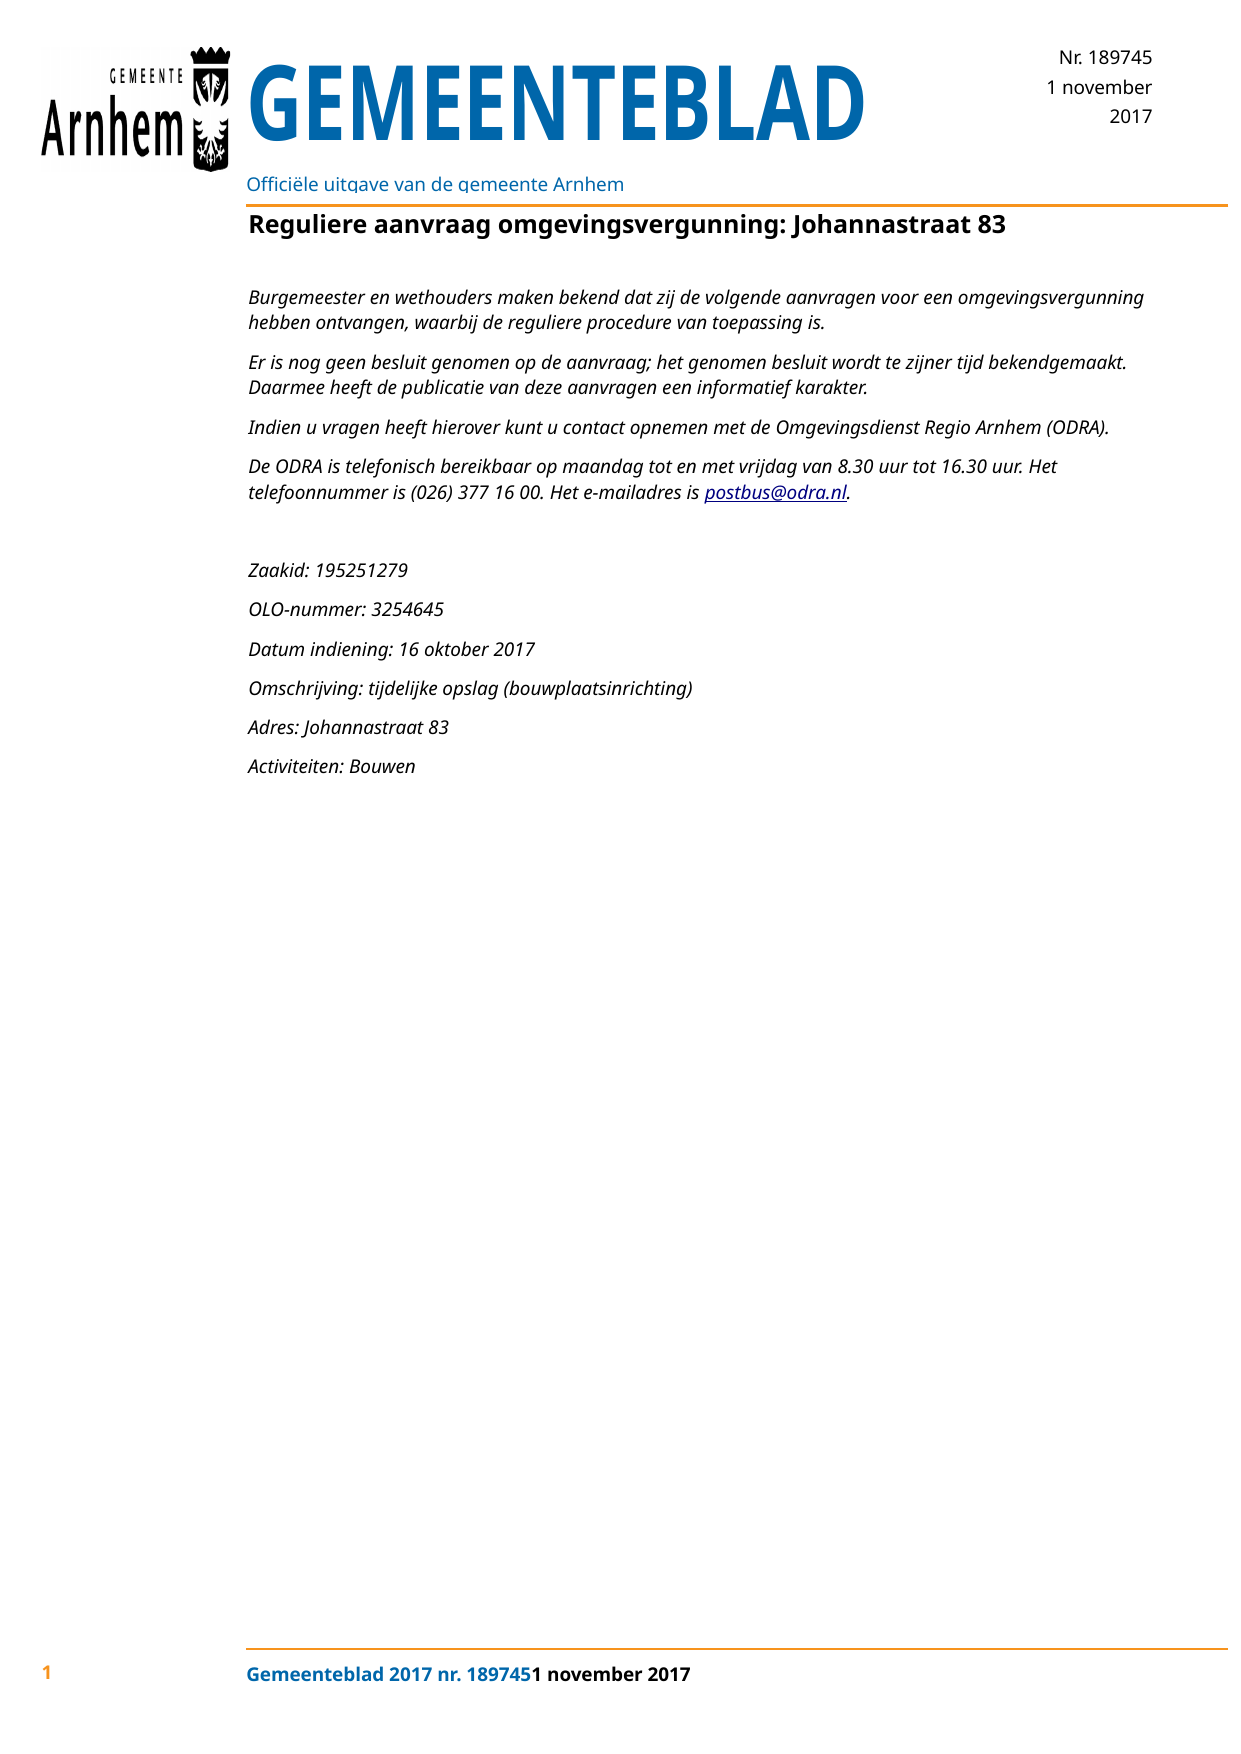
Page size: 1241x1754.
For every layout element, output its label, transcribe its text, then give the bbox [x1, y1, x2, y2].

text Er is nog geen besluit genomen op de aanvraag; het genomen besluit wordt te zijner tijd bekendgemaakt. Daarmee heeft de publicatie van deze aanvragen een informatief karakter. [248, 349, 1152, 400]
text Omschrijving: tijdelijke opslag (bouwplaatsinrichting) [248, 675, 1152, 701]
text Indien u vragen heeft hierover kunt u contact opnemen met de Omgevingsdienst Regio Arnhem (ODRA). [248, 414, 1152, 439]
text Reguliere aanvraag omgevingsvergunning: Johannastraat 83 [248, 207, 1152, 241]
picture [41, 47, 231, 172]
text Zaakid: 195251279 [248, 557, 1152, 583]
text Burgemeester en wethouders maken bekend dat zij de volgende aanvragen voor een omgevingsvergunning hebben ontvangen, waarbij de reguliere procedure van toepassing is. [248, 284, 1152, 335]
text Activiteiten: Bouwen [248, 754, 1152, 779]
text OLO-nummer: 3254645 [248, 597, 1152, 622]
text Datum indiening: 16 oktober 2017 [248, 636, 1152, 662]
text De ODRA is telefonisch bereikbaar op maandag tot en met vrijdag van 8.30 uur tot 16.30 uur. Het telefoonnummer is (026) 377 16 00. Het e-mailadres is postbus@odra.nl. [248, 453, 1152, 504]
text Adres: Johannastraat 83 [248, 714, 1152, 740]
